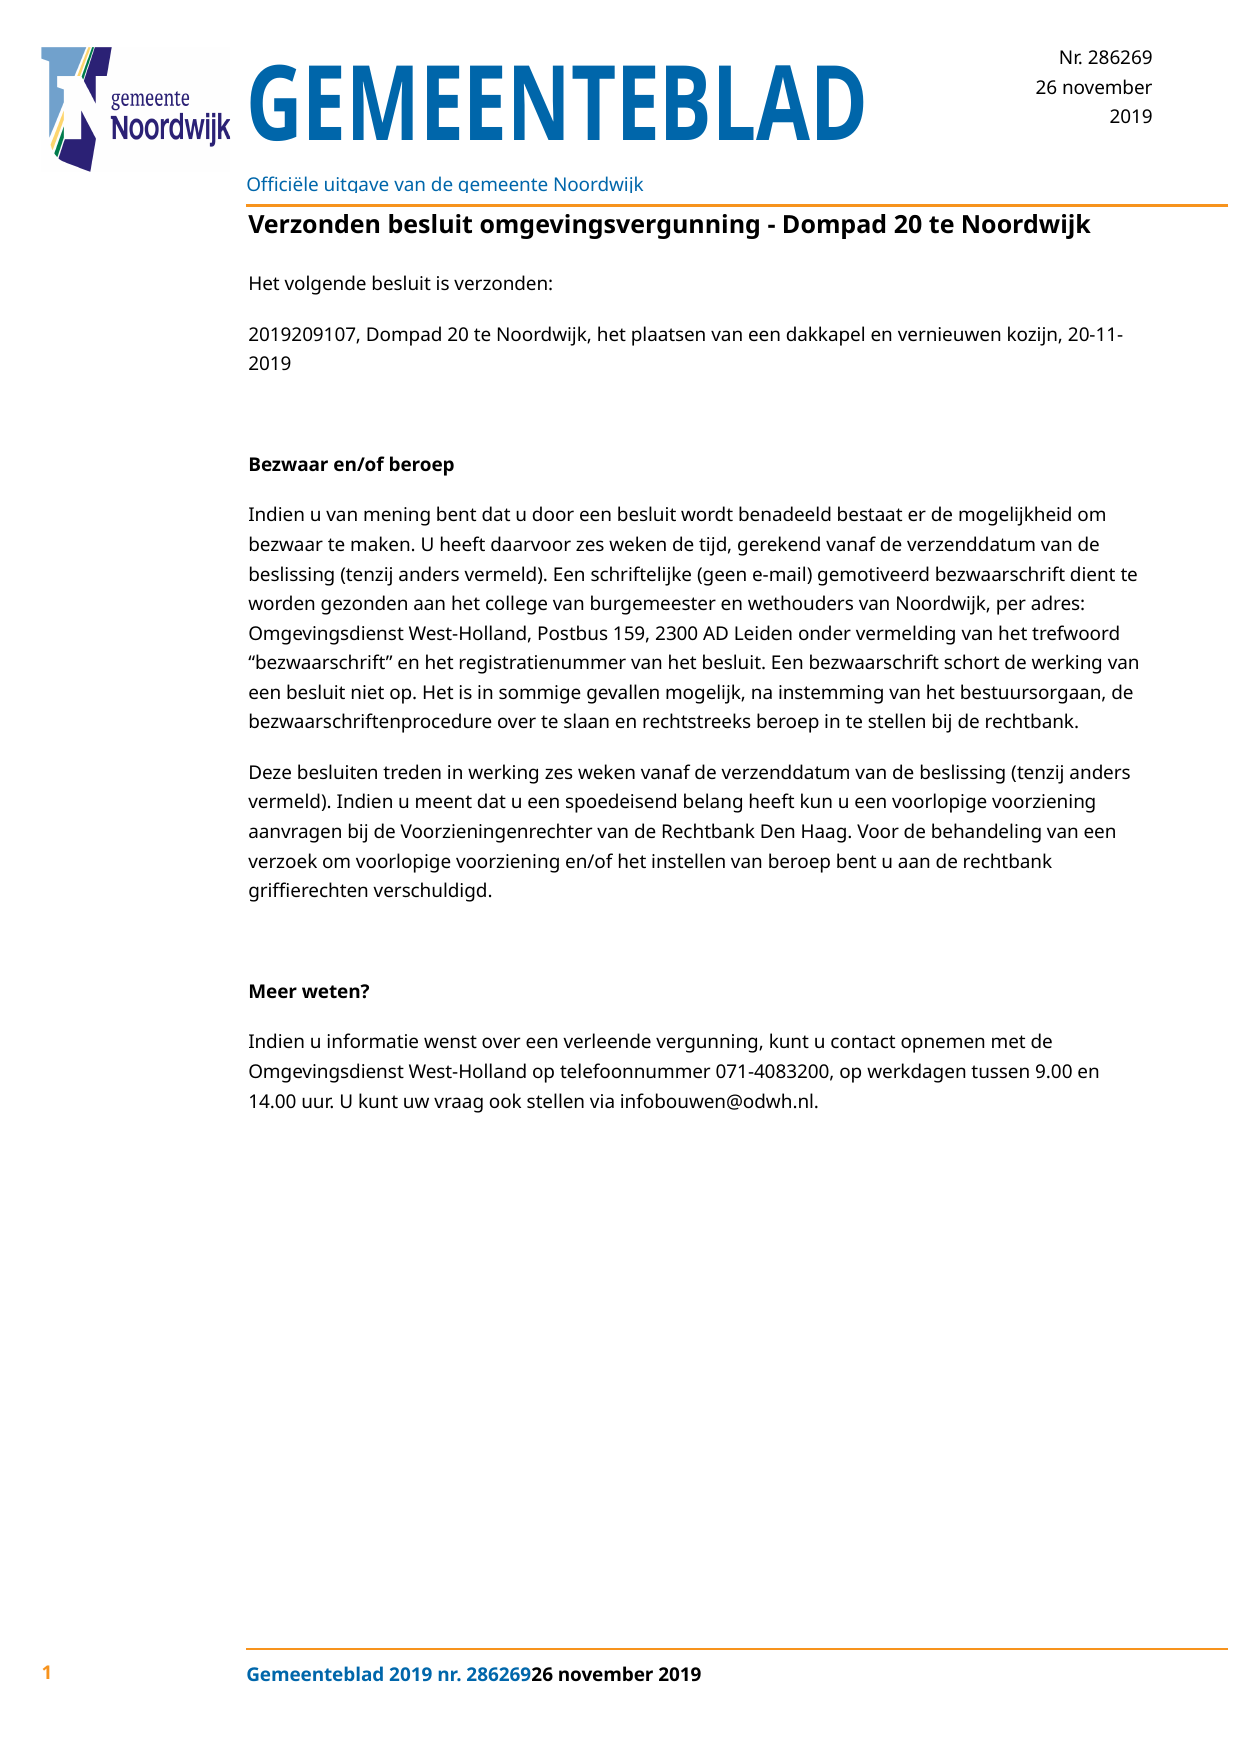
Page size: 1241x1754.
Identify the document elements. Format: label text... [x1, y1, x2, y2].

text 2019209107, Dompad 20 te Noordwijk, het plaatsen van een dakkapel en vernieuwen kozijn, 20-11-2019 [248, 321, 1152, 376]
text Het volgende besluit is verzonden: [248, 270, 1152, 296]
picture [41, 47, 231, 172]
text Bezwaar en/of beroep [248, 451, 1152, 477]
text Meer weten? [248, 978, 1152, 1004]
text Deze besluiten treden in werking zes weken vanaf de verzenddatum van de beslissing (tenzij anders vermeld). Indien u meent dat u een spoedeisend belang heeft kun u een voorlopige voorziening aanvragen bij de Voorzieningenrechter van de Rechtbank Den Haag. Voor de behandeling van een verzoek om voorlopige voorziening en/of het instellen van beroep bent u aan de rechtbank griffierechten verschuldigd. [248, 759, 1152, 903]
text Verzonden besluit omgevingsvergunning - Dompad 20 te Noordwijk [248, 207, 1152, 241]
text Indien u van mening bent dat u door een besluit wordt benadeeld bestaat er de mogelijkheid om bezwaar te maken. U heeft daarvoor zes weken de tijd, gerekend vanaf de verzenddatum van de beslissing (tenzij anders vermeld). Een schriftelijke (geen e-mail) gemotiveerd bezwaarschrift dient te worden gezonden aan het college van burgemeester en wethouders van Noordwijk, per adres: Omgevingsdienst West-Holland, Postbus 159, 2300 AD Leiden onder vermelding van het trefwoord “bezwaarschrift” en het registratienummer van het besluit. Een bezwaarschrift schort de werking van een besluit niet op. Het is in sommige gevallen mogelijk, na instemming van het bestuursorgaan, de bezwaarschriftenprocedure over te slaan en rechtstreeks beroep in te stellen bij de rechtbank. [248, 502, 1152, 734]
text Indien u informatie wenst over een verleende vergunning, kunt u contact opnemen met de Omgevingsdienst West-Holland op telefoonnummer 071-4083200, op werkdagen tussen 9.00 en 14.00 uur. U kunt uw vraag ook stellen via infobouwen@odwh.nl. [248, 1029, 1152, 1113]
